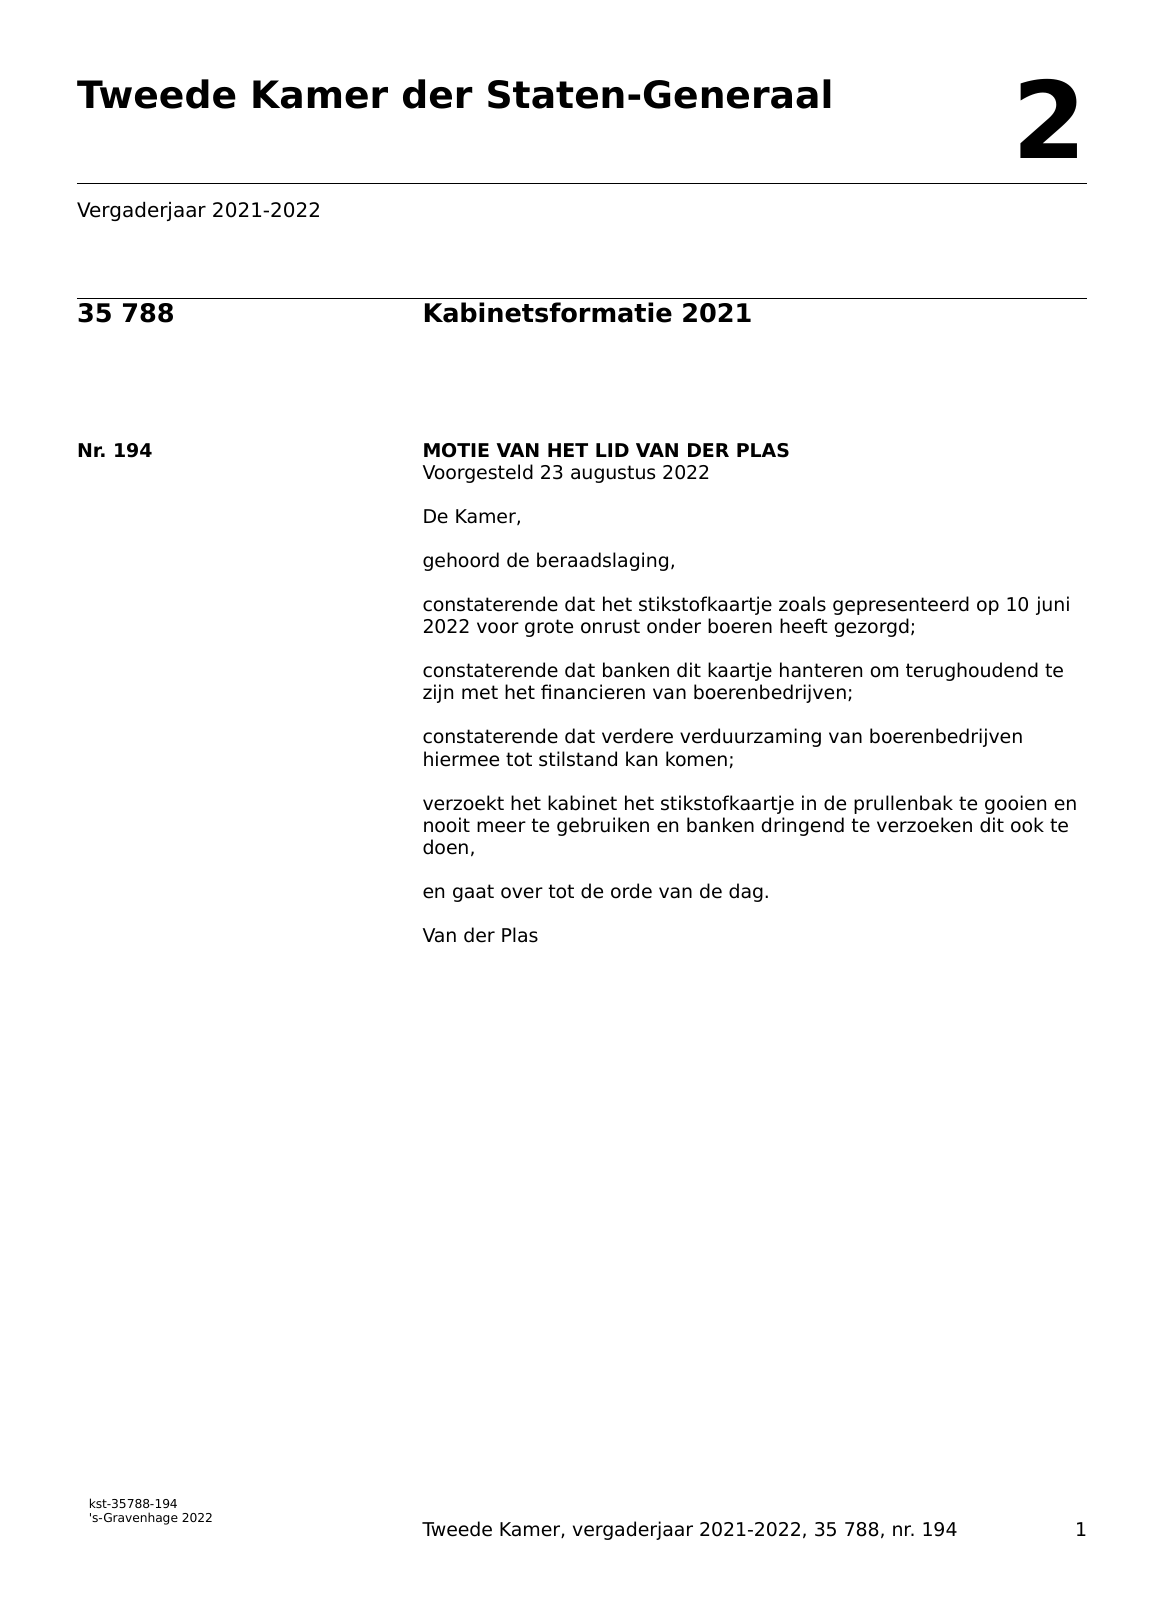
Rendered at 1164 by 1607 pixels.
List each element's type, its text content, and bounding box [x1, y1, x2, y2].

text gehoord de beraadslaging, [422, 550, 1087, 572]
table_header 2 [886, 59, 1087, 183]
subtitle Nr. 194 MOTIE VAN HET LID VAN DER PLAS [77, 440, 1087, 462]
text verzoekt het kabinet het stikstofkaartje in de prullenbak te gooien en nooit meer te gebruiken en banken dringend te verzoeken dit ook te doen, [422, 793, 1087, 858]
text en gaat over tot de orde van de dag. [422, 881, 1087, 903]
text De Kamer, [422, 506, 1087, 528]
text kst-35788-194 [88, 1497, 323, 1511]
subtitle 35 788 Kabinetsformatie 2021 [77, 299, 1087, 329]
text constaterende dat verdere verduurzaming van boerenbedrijven hiermee tot stilstand kan komen; [422, 726, 1087, 770]
text Van der Plas [422, 925, 1087, 947]
table_header Tweede Kamer der Staten-Generaal [77, 59, 886, 183]
text Voorgesteld 23 augustus 2022 [422, 462, 1087, 484]
table_cell Vergaderjaar 2021-2022 [77, 184, 1087, 298]
text constaterende dat het stikstofkaartje zoals gepresenteerd op 10 juni 2022 voor grote onrust onder boeren heeft gezorgd; [422, 594, 1087, 638]
text 's-Gravenhage 2022 [88, 1511, 323, 1525]
text constaterende dat banken dit kaartje hanteren om terughoudend te zijn met het financieren van boerenbedrijven; [422, 660, 1087, 704]
